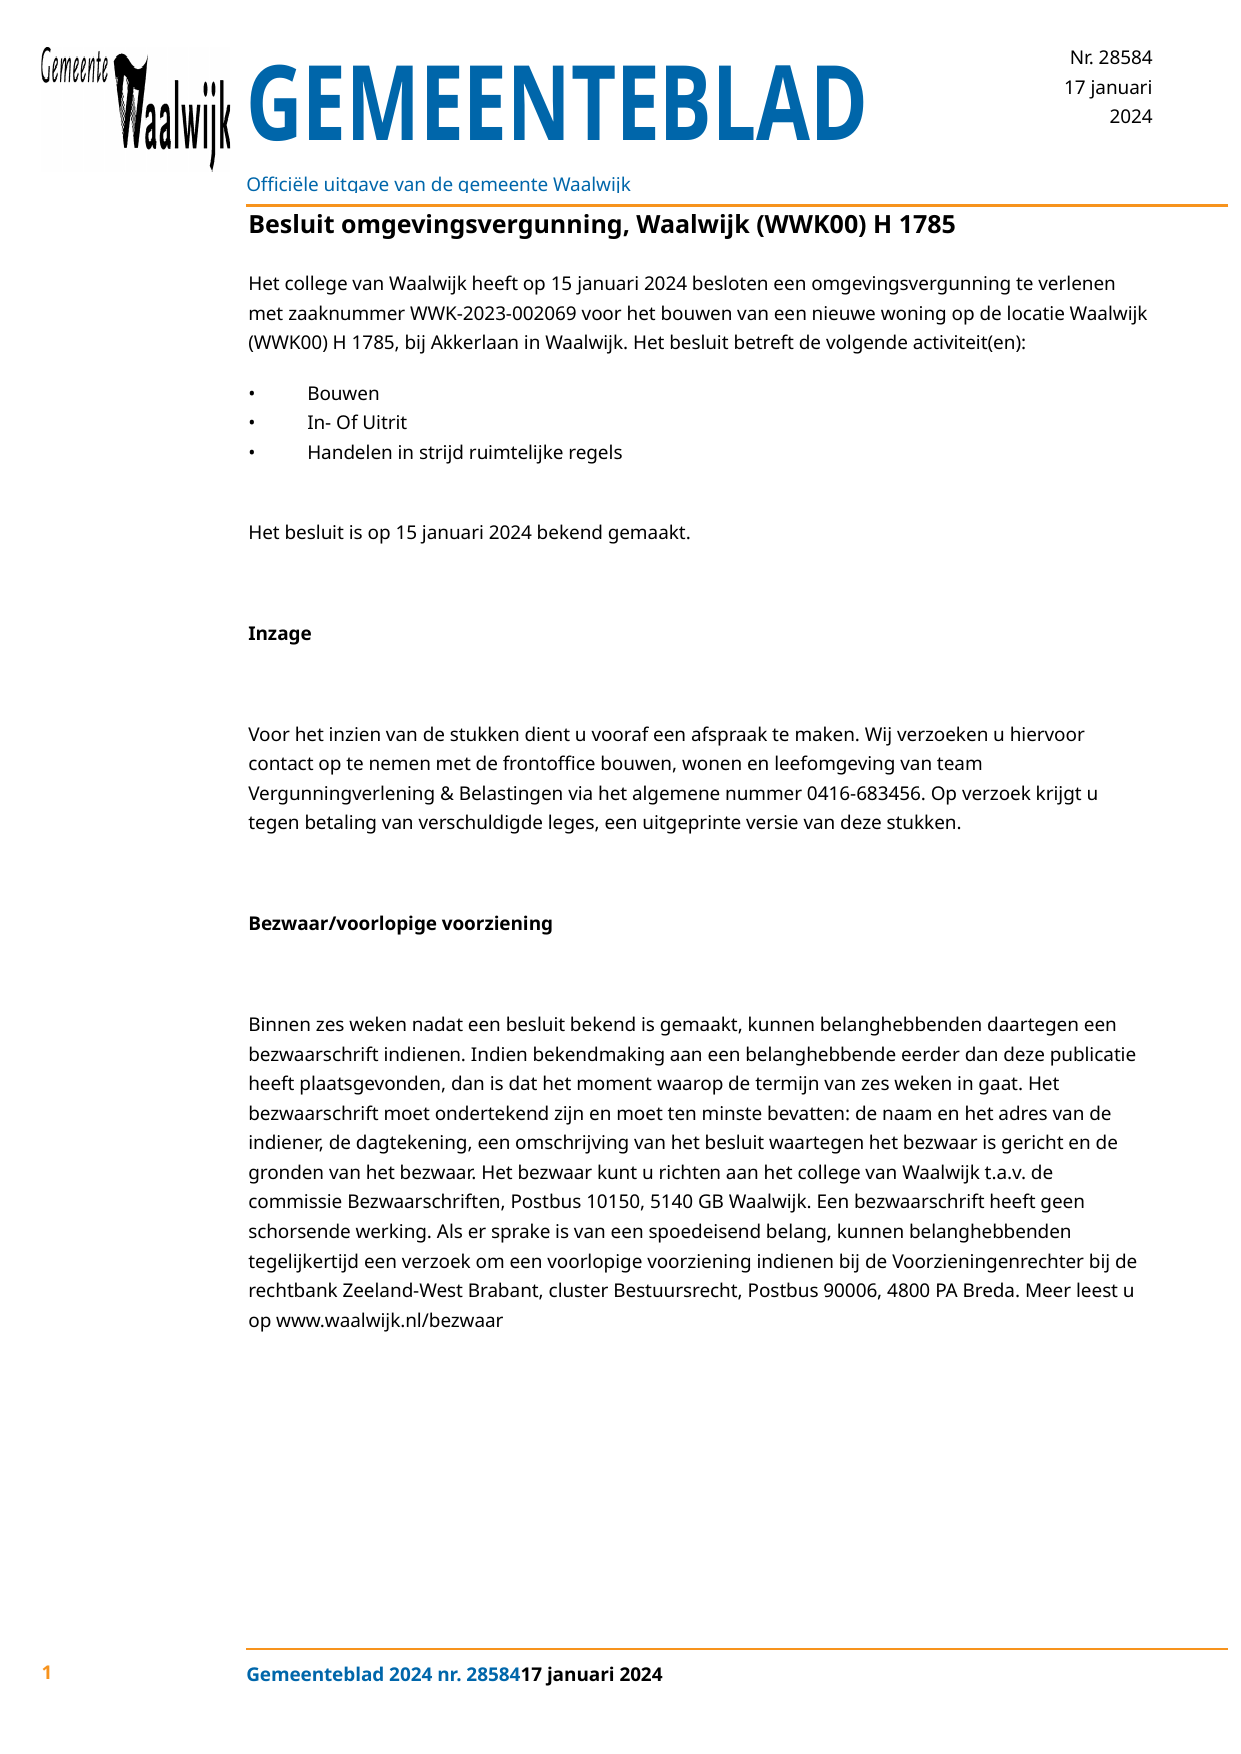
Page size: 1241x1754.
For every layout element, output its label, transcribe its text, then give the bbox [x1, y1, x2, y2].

text Het besluit is op 15 januari 2024 bekend gemaakt. [248, 519, 1152, 545]
text Het college van Waalwijk heeft op 15 januari 2024 besloten een omgevingsvergunning te verlenen met zaaknummer WWK-2023-002069 voor het bouwen van een nieuwe woning op de locatie Waalwijk (WWK00) H 1785, bij Akkerlaan in Waalwijk. Het besluit betreft de volgende activiteit(en): [248, 270, 1152, 355]
picture [41, 47, 231, 172]
list Bouwen [248, 380, 1152, 406]
text Binnen zes weken nadat een besluit bekend is gemaakt, kunnen belanghebbenden daartegen een bezwaarschrift indienen. Indien bekendmaking aan een belanghebbende eerder dan deze publicatie heeft plaatsgevonden, dan is dat het moment waarop de termijn van zes weken in gaat. Het bezwaarschrift moet ondertekend zijn en moet ten minste bevatten: de naam en het adres van de indiener, de dagtekening, een omschrijving van het besluit waartegen het bezwaar is gericht en de gronden van het bezwaar. Het bezwaar kunt u richten aan het college van Waalwijk t.a.v. de commissie Bezwaarschriften, Postbus 10150, 5140 GB Waalwijk. Een bezwaarschrift heeft geen schorsende werking. Als er sprake is van een spoedeisend belang, kunnen belanghebbenden tegelijkertijd een verzoek om een voorlopige voorziening indienen bij de Voorzieningenrechter bij de rechtbank Zeeland-West Brabant, cluster Bestuursrecht, Postbus 90006, 4800 PA Breda. Meer leest u op www.waalwijk.nl/bezwaar [248, 1011, 1152, 1333]
text Voor het inzien van de stukken dient u vooraf een afspraak te maken. Wij verzoeken u hiervoor contact op te nemen met de frontoffice bouwen, wonen en leefomgeving van team Vergunningverlening & Belastingen via het algemene nummer 0416-683456. Op verzoek krijgt u tegen betaling van verschuldigde leges, een uitgeprinte versie van deze stukken. [248, 721, 1152, 835]
list In- Of Uitrit [248, 409, 1152, 435]
text Bezwaar/voorlopige voorziening [248, 910, 1152, 936]
text Inzage [248, 620, 1152, 646]
text Besluit omgevingsvergunning, Waalwijk (WWK00) H 1785 [248, 207, 1152, 241]
list Handelen in strijd ruimtelijke regels [248, 439, 1152, 465]
